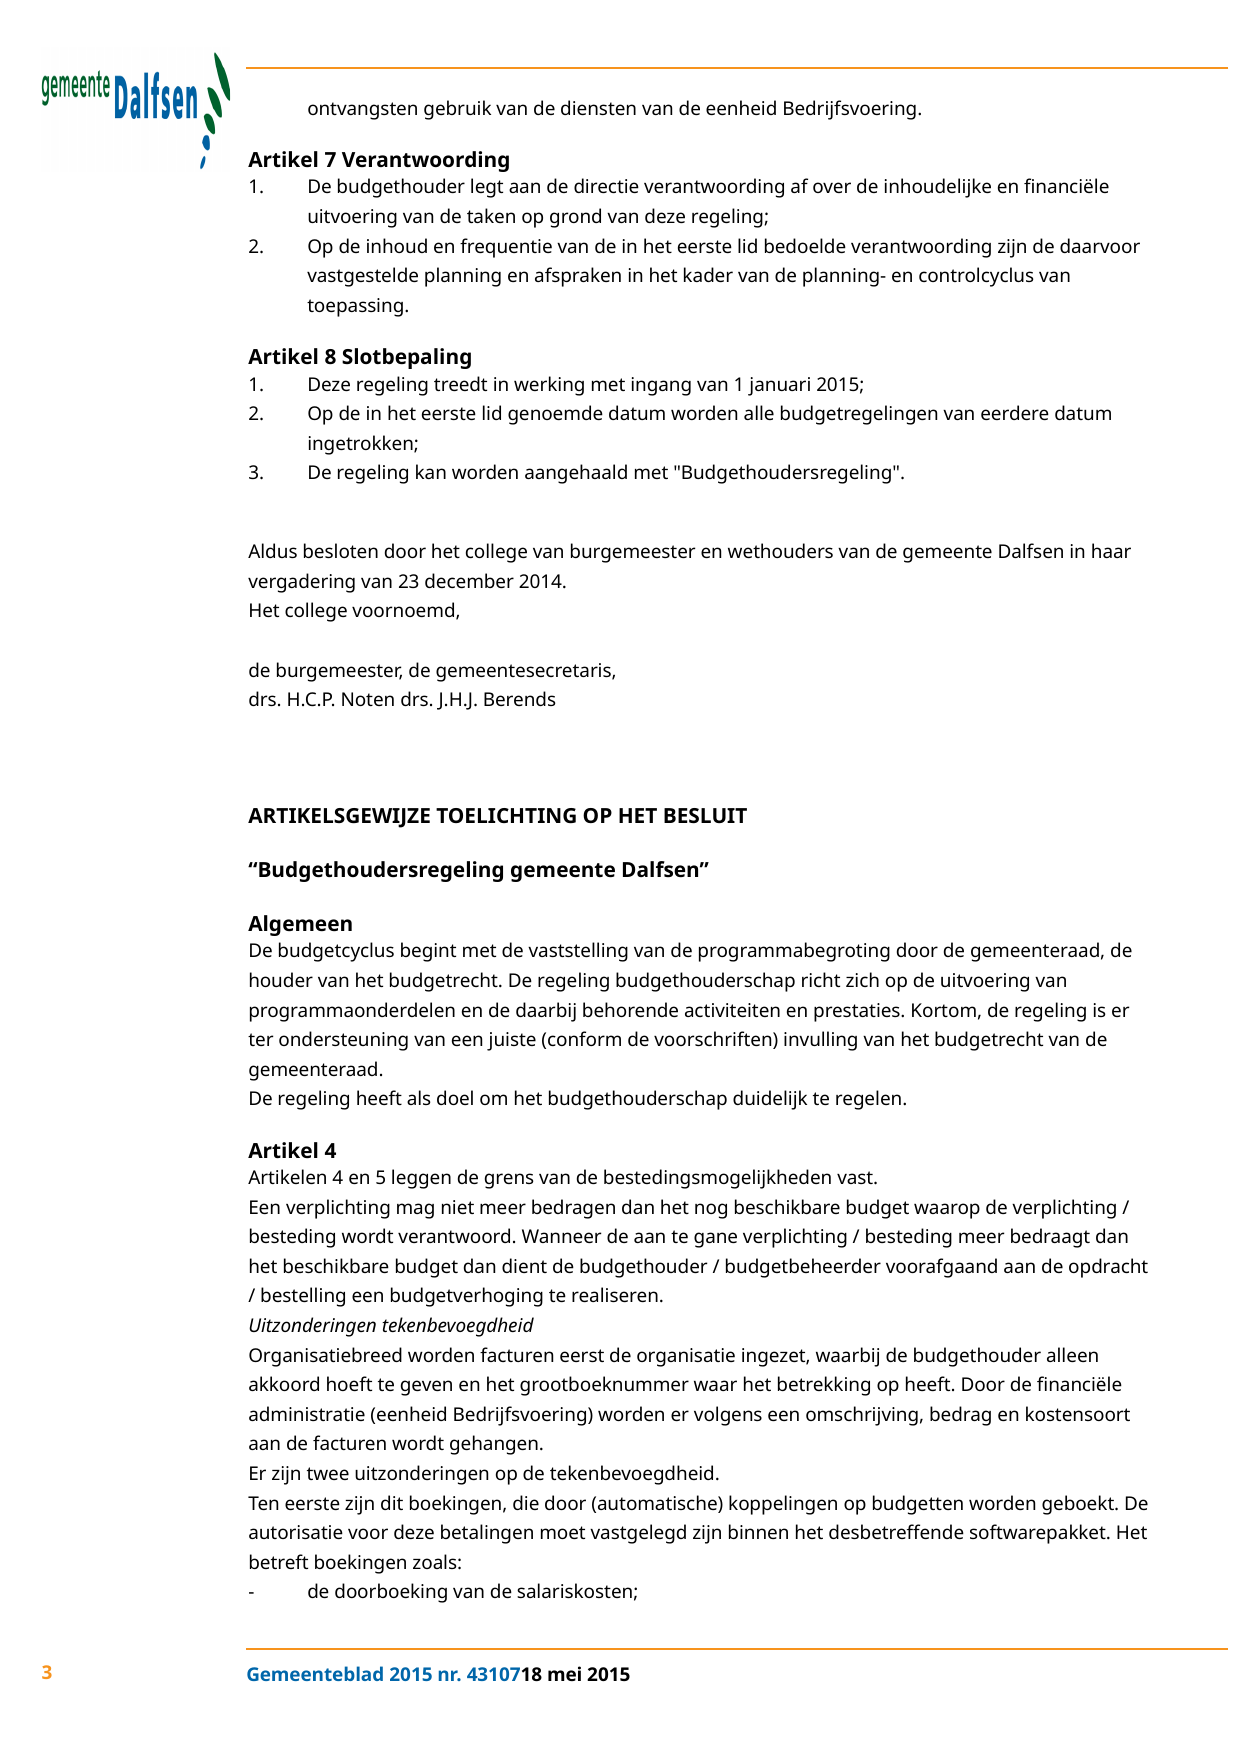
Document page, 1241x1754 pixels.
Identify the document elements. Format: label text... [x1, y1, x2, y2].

text Artikel 8 Slotbepaling [248, 342, 1152, 371]
text Algemeen [248, 909, 1152, 938]
text Aldus besloten door het college van burgemeester en wethouders van de gemeente Dalfsen in haar vergadering van 23 december 2014. [248, 538, 1152, 594]
picture [41, 47, 231, 172]
text De budgetcyclus begint met de vaststelling van de programmabegroting door de gemeenteraad, de houder van het budgetrecht. De regeling budgethouderschap richt zich op de uitvoering van programmaonderdelen en de daarbij behorende activiteiten en prestaties. Kortom, de regeling is er ter ondersteuning van een juiste (conform de voorschriften) invulling van het budgetrecht van de gemeenteraad. [248, 938, 1152, 1082]
text Een verplichting mag niet meer bedragen dan het nog beschikbare budget waarop de verplichting / besteding wordt verantwoord. Wanneer de aan te gane verplichting / besteding meer bedraagt dan het beschikbare budget dan dient de budgethouder / budgetbeheerder voorafgaand aan de opdracht / bestelling een budgetverhoging te realiseren. [248, 1194, 1152, 1308]
list De regeling kan worden aangehaald met "Budgethoudersregeling". [248, 459, 1152, 485]
text Het college voornoemd, [248, 598, 1152, 623]
text Ten eerste zijn dit boekingen, die door (automatische) koppelingen op budgetten worden geboekt. De autorisatie voor deze betalingen moet vastgelegd zijn binnen het desbetreffende softwarepakket. Het betreft boekingen zoals: [248, 1490, 1152, 1575]
list Deze regeling treedt in werking met ingang van 1 januari 2015; [248, 371, 1152, 397]
text ARTIKELSGEWIJZE TOELICHTING OP HET BESLUIT [248, 801, 1152, 829]
list Op de in het eerste lid genoemde datum worden alle budgetregelingen van eerdere datum ingetrokken; [248, 400, 1152, 456]
text drs. H.C.P. Noten drs. J.H.J. Berends [248, 686, 1152, 712]
text Er zijn twee uitzonderingen op de tekenbevoegdheid. [248, 1460, 1152, 1486]
list Op de inhoud en frequentie van de in het eerste lid bedoelde verantwoording zijn de daarvoor vastgestelde planning en afspraken in het kader van de planning- en controlcyclus van toepassing. [248, 233, 1152, 318]
text Organisatiebreed worden facturen eerst de organisatie ingezet, waarbij de budgethouder alleen akkoord hoeft te geven en het grootboeknummer waar het betrekking op heeft. Door de financiële administratie (eenheid Bedrijfsvoering) worden er volgens een omschrijving, bedrag en kostensoort aan de facturen wordt gehangen. [248, 1342, 1152, 1456]
text de burgemeester, de gemeentesecretaris, [248, 657, 1152, 682]
list De budgethouder legt aan de directie verantwoording af over de inhoudelijke en financiële uitvoering van de taken op grond van deze regeling; [248, 174, 1152, 229]
text “Budgethoudersregeling gemeente Dalfsen” [248, 855, 1152, 883]
text Artikelen 4 en 5 leggen de grens van de bestedingsmogelijkheden vast. [248, 1164, 1152, 1190]
text Artikel 4 [248, 1136, 1152, 1164]
list ontvangsten gebruik van de diensten van de eenheid Bedrijfsvoering. [248, 95, 1152, 121]
list de doorboeking van de salariskosten; [248, 1578, 1152, 1604]
text Uitzonderingen tekenbevoegdheid [248, 1312, 1152, 1338]
text Artikel 7 Verantwoording [248, 145, 1152, 174]
text De regeling heeft als doel om het budgethouderschap duidelijk te regelen. [248, 1086, 1152, 1111]
